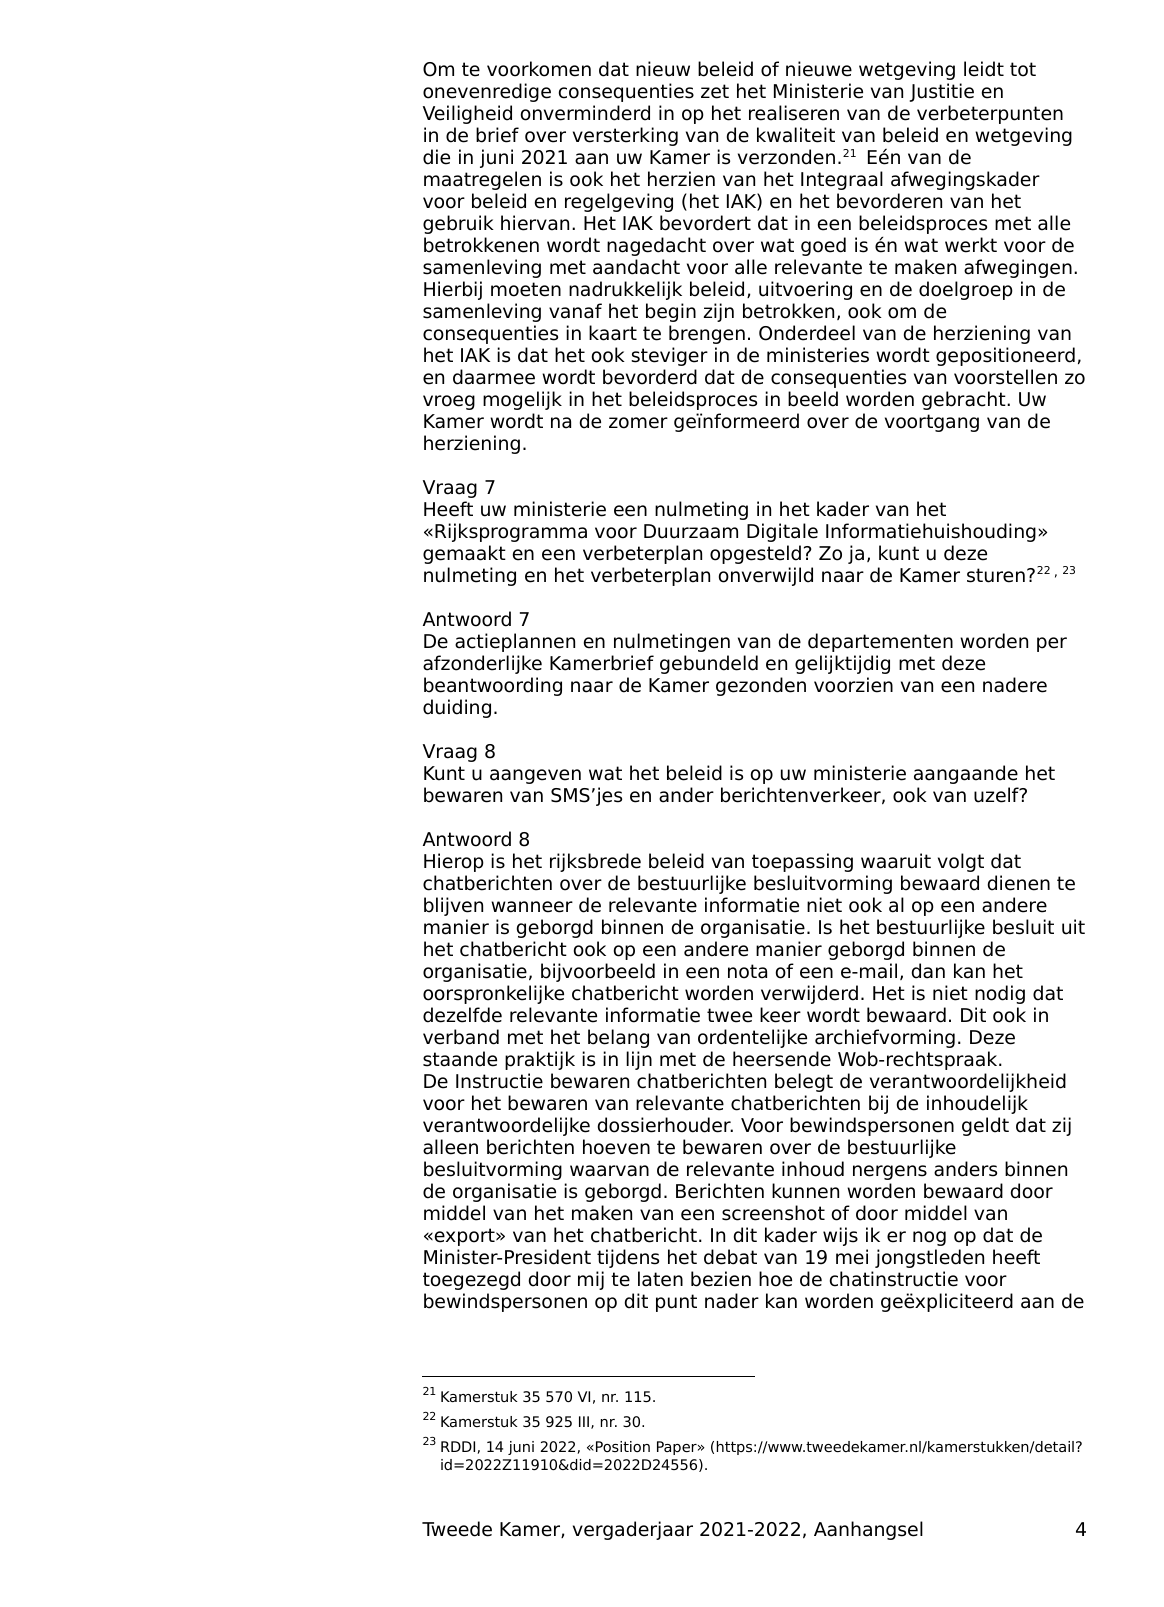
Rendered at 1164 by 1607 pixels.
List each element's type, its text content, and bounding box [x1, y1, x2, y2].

text De Instructie bewaren chatberichten belegt de verantwoordelijkheid voor het bewaren van relevante chatberichten bij de inhoudelijk verantwoordelijke dossierhouder. Voor bewindspersonen geldt dat zij alleen berichten hoeven te bewaren over de bestuurlijke besluitvorming waarvan de relevante inhoud nergens anders binnen de organisatie is geborgd. Berichten kunnen worden bewaard door middel van het maken van een screenshot of door middel van «export» van het chatbericht. In dit kader wijs ik er nog op dat de Minister-President tijdens het debat van 19 mei jongstleden heeft toegezegd door mij te laten bezien hoe de chatinstructie voor bewindspersonen op dit punt nader kan worden geëxpliciteerd aan de [422, 1071, 1087, 1313]
text Kunt u aangeven wat het beleid is op uw ministerie aangaande het bewaren van SMS’jes en ander berichtenverkeer, ook van uzelf? [422, 763, 1087, 807]
text Kamerstuk 35 925 III, nr. 30. [422, 1410, 1087, 1432]
text Om te voorkomen dat nieuw beleid of nieuwe wetgeving leidt tot onevenredige consequenties zet het Ministerie van Justitie en Veiligheid onverminderd in op het realiseren van de verbeterpunten in de brief over versterking van de kwaliteit van beleid en wetgeving die in juni 2021 aan uw Kamer is verzonden. Eén van de maatregelen is ook het herzien van het Integraal afwegingskader voor beleid en regelgeving (het IAK) en het bevorderen van het gebruik hiervan. Het IAK bevordert dat in een beleidsproces met alle betrokkenen wordt nagedacht over wat goed is én wat werkt voor de samenleving met aandacht voor alle relevante te maken afwegingen. Hierbij moeten nadrukkelijk beleid, uitvoering en de doelgroep in de samenleving vanaf het begin zijn betrokken, ook om de consequenties in kaart te brengen. Onderdeel van de herziening van het IAK is dat het ook steviger in de ministeries wordt gepositioneerd, en daarmee wordt bevorderd dat de consequenties van voorstellen zo vroeg mogelijk in het beleidsproces in beeld worden gebracht. Uw Kamer wordt na de zomer geïnformeerd over de voortgang van de herziening. [422, 59, 1087, 455]
text Kamerstuk 35 570 VI, nr. 115. [422, 1385, 1087, 1407]
text Heeft uw ministerie een nulmeting in het kader van het «Rijksprogramma voor Duurzaam Digitale Informatiehuishouding» gemaakt en een verbeterplan opgesteld? Zo ja, kunt u deze nulmeting en het verbeterplan onverwijld naar de Kamer sturen?, [422, 499, 1087, 587]
text Hierop is het rijksbrede beleid van toepassing waaruit volgt dat chatberichten over de bestuurlijke besluitvorming bewaard dienen te blijven wanneer de relevante informatie niet ook al op een andere manier is geborgd binnen de organisatie. Is het bestuurlijke besluit uit het chatbericht ook op een andere manier geborgd binnen de organisatie, bijvoorbeeld in een nota of een e-mail, dan kan het oorspronkelijke chatbericht worden verwijderd. Het is niet nodig dat dezelfde relevante informatie twee keer wordt bewaard. Dit ook in verband met het belang van ordentelijke archiefvorming. Deze staande praktijk is in lijn met de heersende Wob-rechtspraak. [422, 851, 1087, 1071]
text De actieplannen en nulmetingen van de departementen worden per afzonderlijke Kamerbrief gebundeld en gelijktijdig met deze beantwoording naar de Kamer gezonden voorzien van een nadere duiding. [422, 631, 1087, 719]
text Vraag 7 [422, 477, 1087, 499]
text RDDI, 14 juni 2022, «Position Paper» (https://www.tweedekamer.nl/kamerstukken/detail?id=2022Z11910&did=2022D24556). [422, 1435, 1087, 1474]
text Antwoord 8 [422, 829, 1087, 851]
text Antwoord 7 [422, 609, 1087, 631]
text Vraag 8 [422, 741, 1087, 763]
